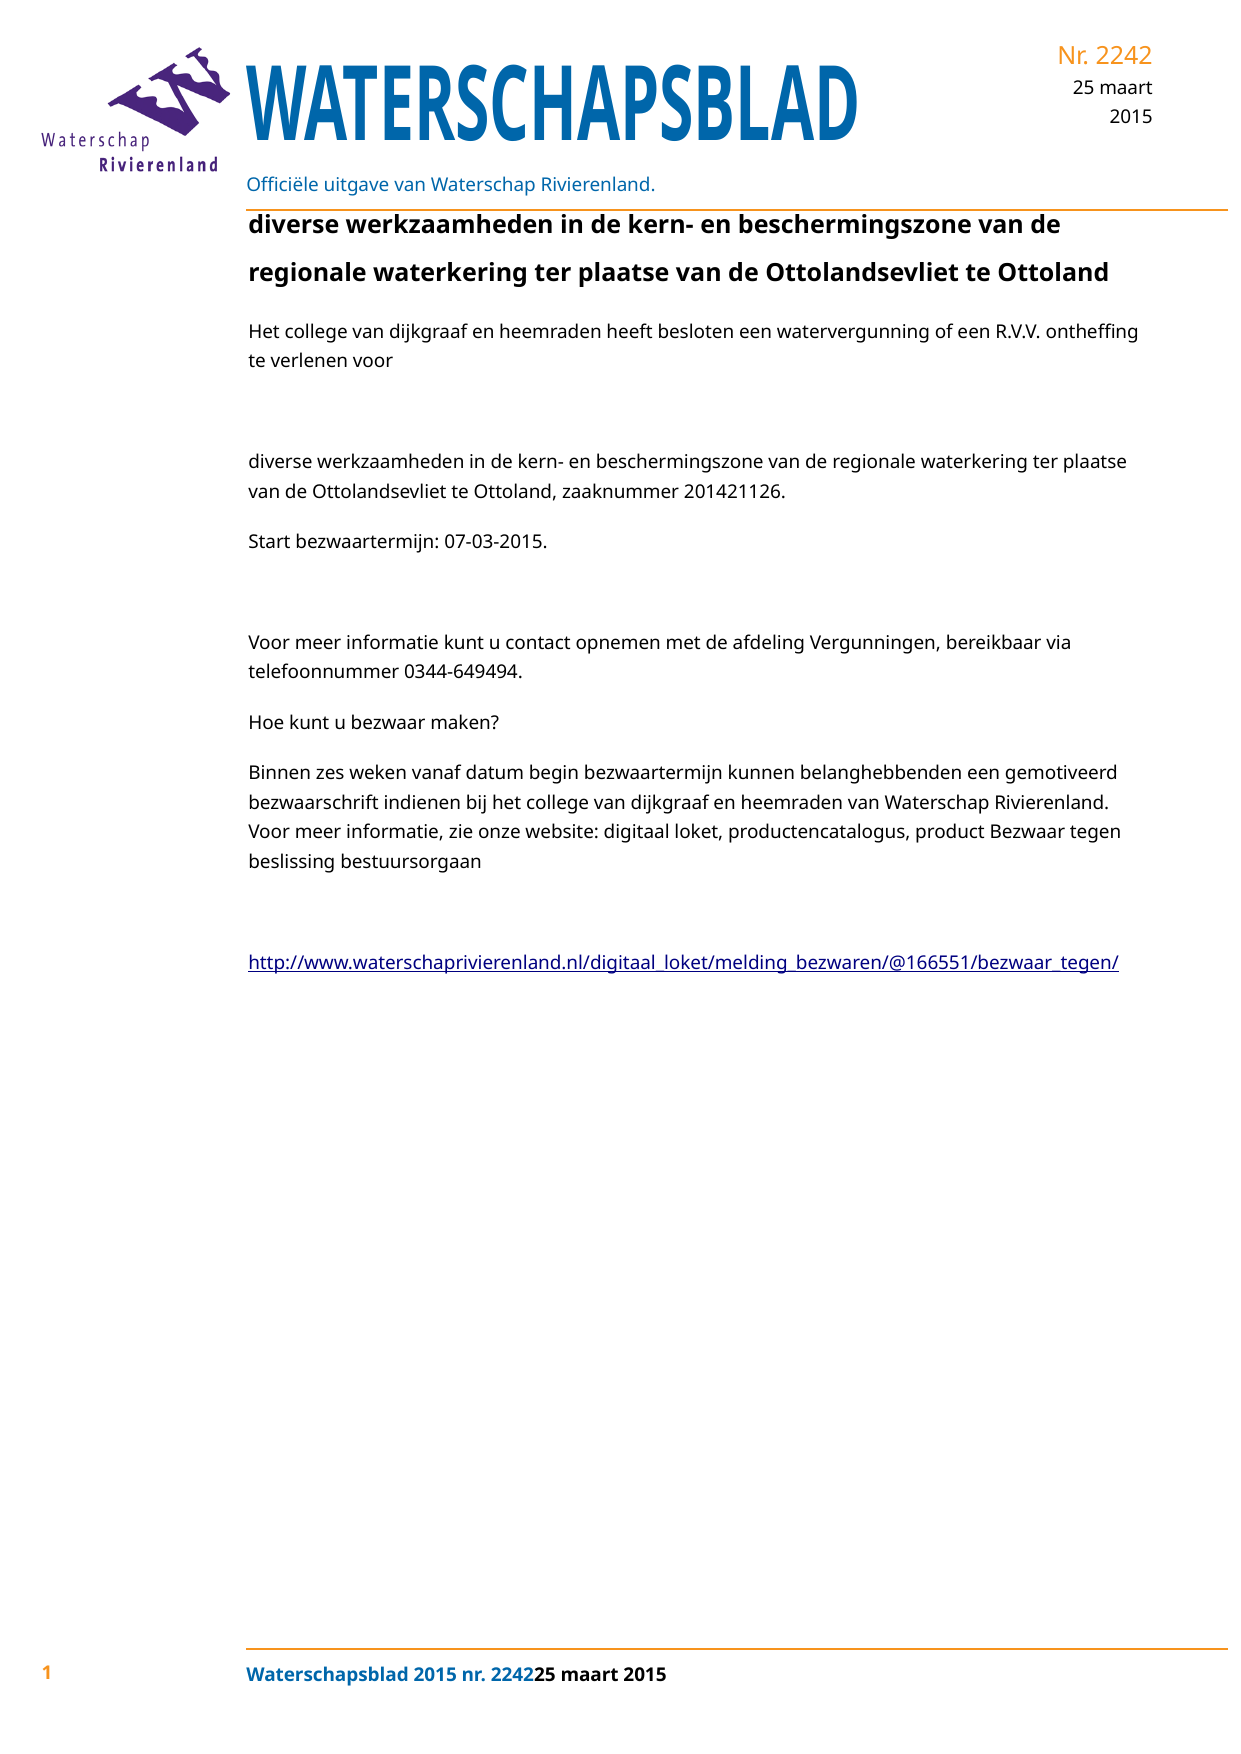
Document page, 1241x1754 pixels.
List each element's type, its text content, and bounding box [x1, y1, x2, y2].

picture [41, 47, 231, 172]
text diverse werkzaamheden in de kern- en beschermingszone van de regionale waterkering ter plaatse van de Ottolandsevliet te Ottoland [248, 211, 1152, 288]
text Binnen zes weken vanaf datum begin bezwaartermijn kunnen belanghebbenden een gemotiveerd bezwaarschrift indienen bij het college van dijkgraaf en heemraden van Waterschap Rivierenland. Voor meer informatie, zie onze website: digitaal loket, productencatalogus, product Bezwaar tegen beslissing bestuursorgaan [248, 759, 1152, 874]
text diverse werkzaamheden in de kern- en beschermingszone van de regionale waterkering ter plaatse van de Ottolandsevliet te Ottoland, zaaknummer 201421126. [248, 448, 1152, 504]
text Start bezwaartermijn: 07-03-2015. [248, 528, 1152, 554]
text http://www.waterschaprivierenland.nl/digitaal_loket/melding_bezwaren/@166551/bezwaar_tegen/ [248, 949, 1152, 975]
text Voor meer informatie kunt u contact opnemen met de afdeling Vergunningen, bereikbaar via telefoonnummer 0344-649494. [248, 629, 1152, 684]
text Het college van dijkgraaf en heemraden heeft besloten een watervergunning of een R.V.V. ontheffing te verlenen voor [248, 318, 1152, 373]
text Hoe kunt u bezwaar maken? [248, 709, 1152, 735]
